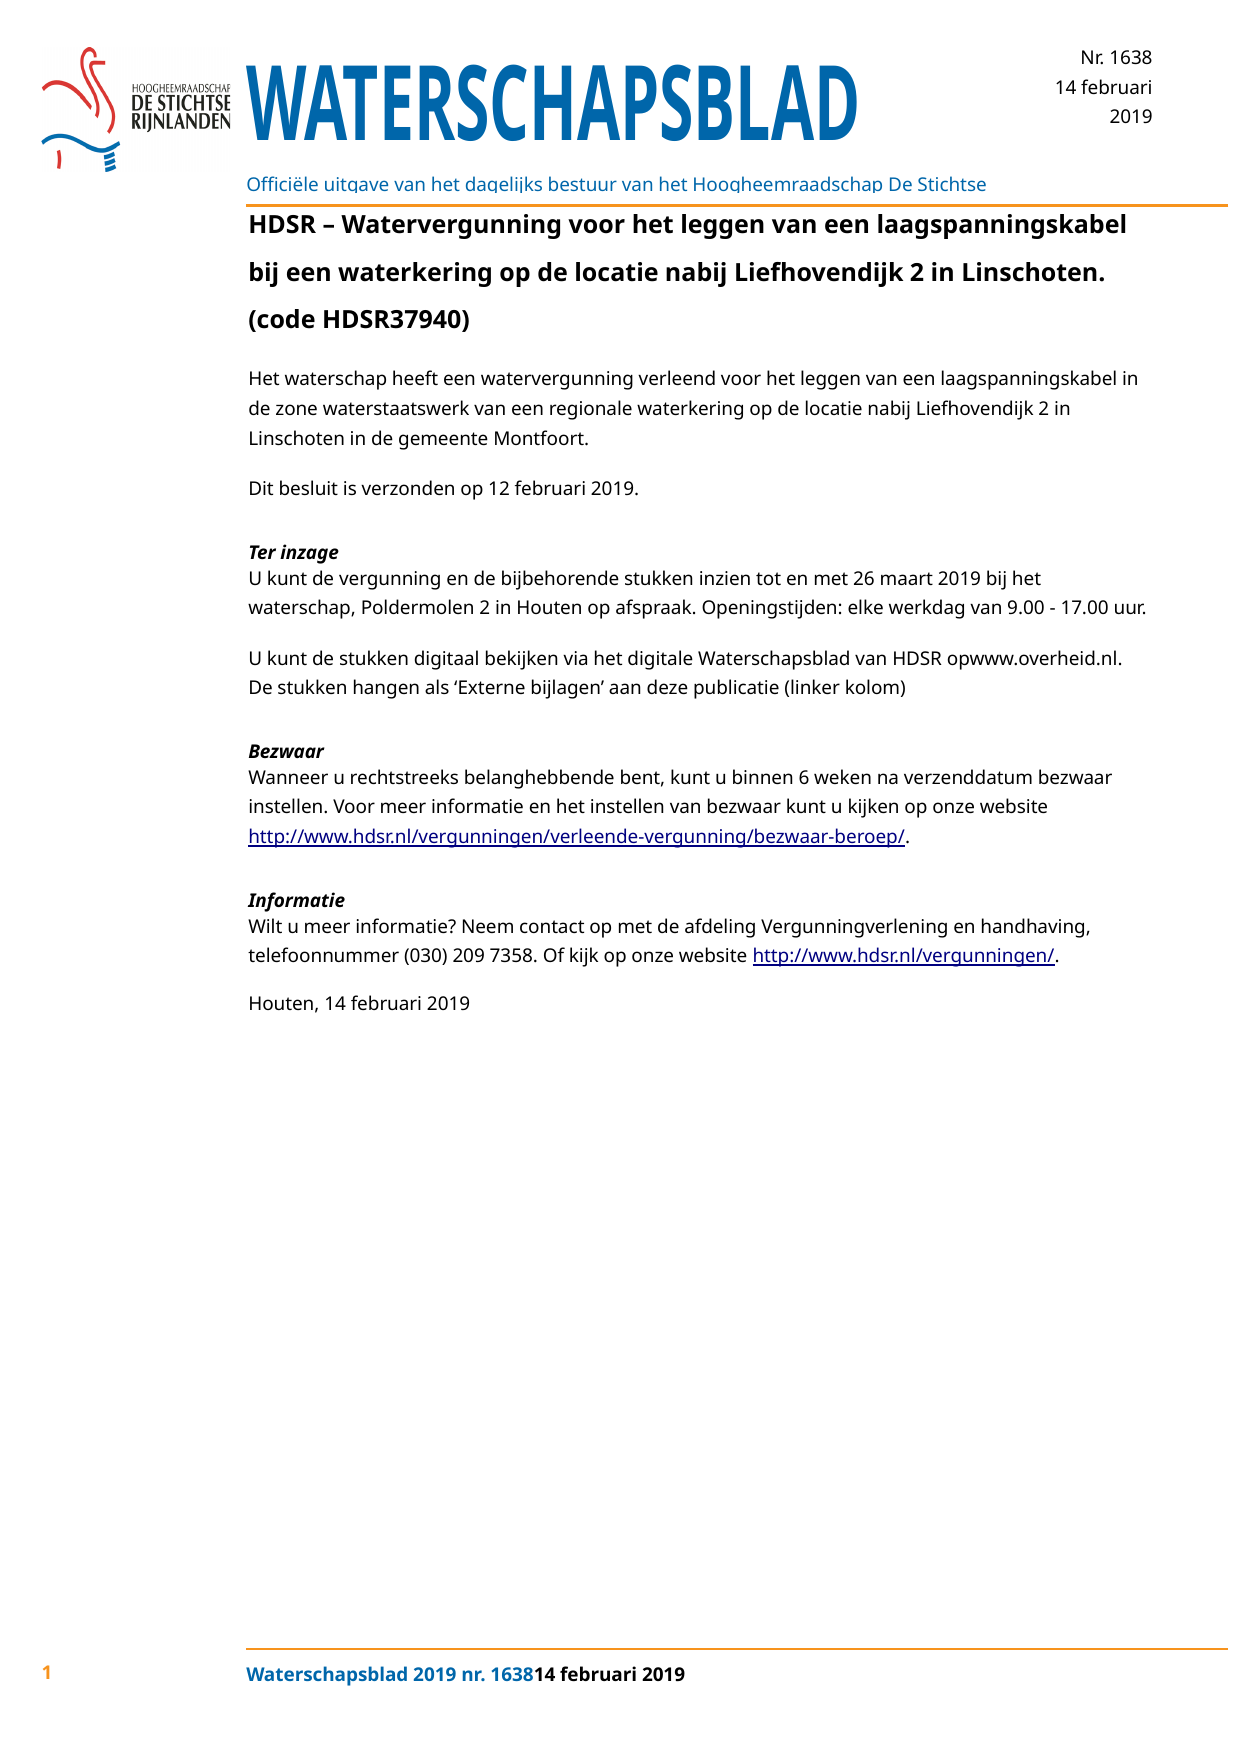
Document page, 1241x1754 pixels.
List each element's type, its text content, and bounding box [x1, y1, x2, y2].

text Ter inzage [248, 539, 1152, 565]
text Houten, 14 februari 2019 [248, 990, 1152, 1016]
picture [41, 47, 231, 172]
text Wanneer u rechtstreeks belanghebbende bent, kunt u binnen 6 weken na verzenddatum bezwaar instellen. Voor meer informatie en het instellen van bezwaar kunt u kijken op onze website http://www.hdsr.nl/vergunningen/verleende-vergunning/bezwaar-beroep/. [248, 764, 1152, 849]
text HDSR – Watervergunning voor het leggen van een laagspanningskabel bij een waterkering op de locatie nabij Liefhovendijk 2 in Linschoten. (code HDSR37940) [248, 207, 1152, 336]
text U kunt de stukken digitaal bekijken via het digitale Waterschapsblad van HDSR opwww.overheid.nl. De stukken hangen als ‘Externe bijlagen’ aan deze publicatie (linker kolom) [248, 645, 1152, 700]
text Informatie [248, 887, 1152, 913]
text Dit besluit is verzonden op 12 februari 2019. [248, 475, 1152, 501]
text U kunt de vergunning en de bijbehorende stukken inzien tot en met 26 maart 2019 bij het waterschap, Poldermolen 2 in Houten op afspraak. Openingstijden: elke werkdag van 9.00 - 17.00 uur. [248, 565, 1152, 620]
text Bezwaar [248, 738, 1152, 764]
text Wilt u meer informatie? Neem contact op met de afdeling Vergunningverlening en handhaving, telefoonnummer (030) 209 7358. Of kijk op onze website http://www.hdsr.nl/vergunningen/. [248, 913, 1152, 968]
text Het waterschap heeft een watervergunning verleend voor het leggen van een laagspanningskabel in de zone waterstaatswerk van een regionale waterkering op de locatie nabij Liefhovendijk 2 in Linschoten in de gemeente Montfoort. [248, 366, 1152, 450]
